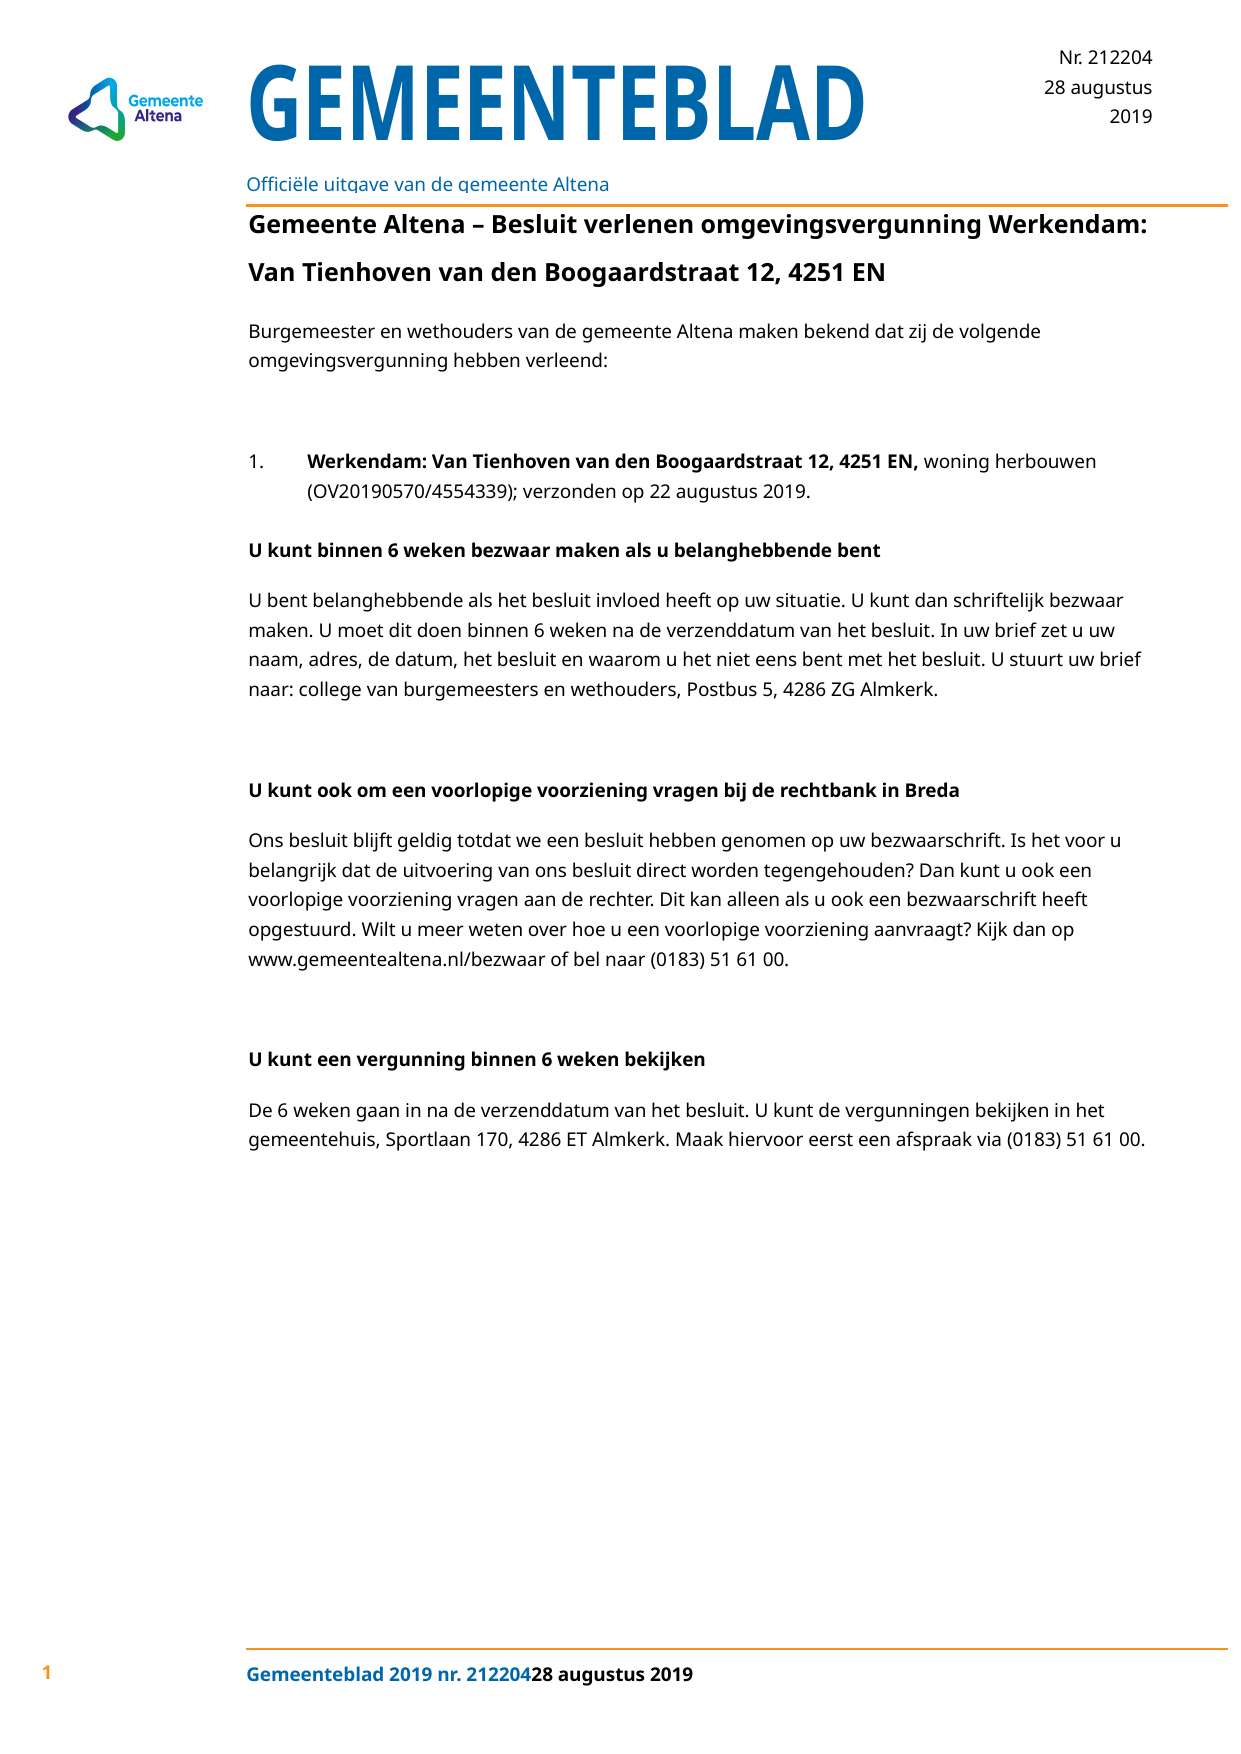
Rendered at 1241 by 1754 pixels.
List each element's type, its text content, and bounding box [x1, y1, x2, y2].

text Gemeente Altena – Besluit verlenen omgevingsvergunning Werkendam: Van Tienhoven van den Boogaardstraat 12, 4251 EN [248, 207, 1152, 288]
text Ons besluit blijft geldig totdat we een besluit hebben genomen op uw bezwaarschrift. Is het voor u belangrijk dat de uitvoering van ons besluit direct worden tegengehouden? Dan kunt u ook een voorlopige voorziening vragen aan de rechter. Dit kan alleen als u ook een bezwaarschrift heeft opgestuurd. Wilt u meer weten over hoe u een voorlopige voorziening aanvraagt? Kijk dan op www.gemeentealtena.nl/bezwaar of bel naar (0183) 51 61 00. [248, 827, 1152, 972]
list Werkendam: Van Tienhoven van den Boogaardstraat 12, 4251 EN, woning herbouwen (OV20190570/4554339); verzonden op 22 augustus 2019. [248, 448, 1152, 504]
text Burgemeester en wethouders van de gemeente Altena maken bekend dat zij de volgende omgevingsvergunning hebben verleend: [248, 318, 1152, 373]
picture [41, 47, 231, 172]
text U kunt een vergunning binnen 6 weken bekijken [248, 1047, 1152, 1072]
text De 6 weken gaan in na de verzenddatum van het besluit. U kunt de vergunningen bekijken in het gemeentehuis, Sportlaan 170, 4286 ET Almkerk. Maak hiervoor eerst een afspraak via (0183) 51 61 00. [248, 1097, 1152, 1152]
text U bent belanghebbende als het besluit invloed heeft op uw situatie. U kunt dan schriftelijk bezwaar maken. U moet dit doen binnen 6 weken na de verzenddatum van het besluit. In uw brief zet u uw naam, adres, de datum, het besluit en waarom u het niet eens bent met het besluit. U stuurt uw brief naar: college van burgemeesters en wethouders, Postbus 5, 4286 ZG Almkerk. [248, 587, 1152, 702]
text U kunt ook om een voorlopige voorziening vragen bij de rechtbank in Breda [248, 777, 1152, 803]
text U kunt binnen 6 weken bezwaar maken als u belanghebbende bent [248, 537, 1152, 563]
